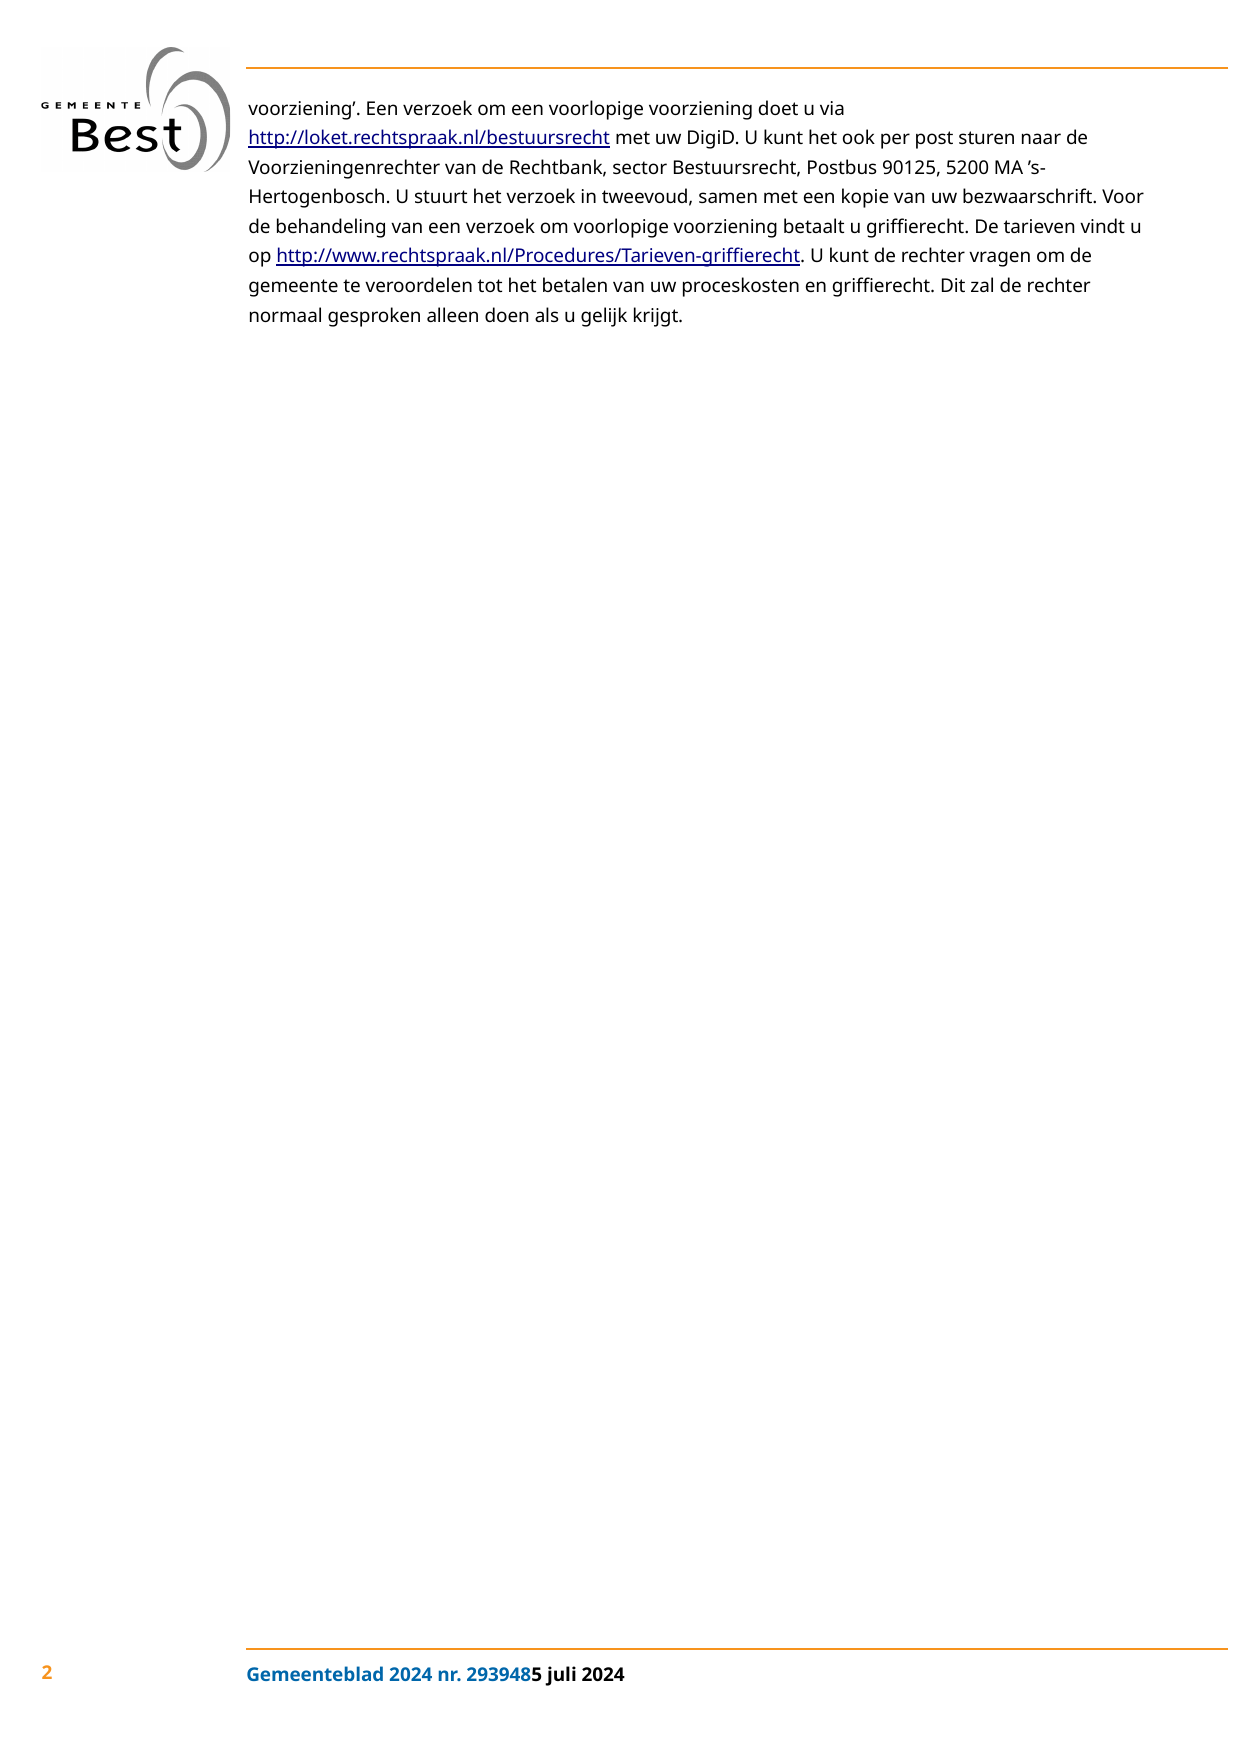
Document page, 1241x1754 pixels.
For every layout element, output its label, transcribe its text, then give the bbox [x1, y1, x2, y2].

text voorziening’. Een verzoek om een voorlopige voorziening doet u via http://loket.rechtspraak.nl/bestuursrecht met uw DigiD. U kunt het ook per post sturen naar de Voorzieningenrechter van de Rechtbank, sector Bestuursrecht, Postbus 90125, 5200 MA ’s-Hertogenbosch. U stuurt het verzoek in tweevoud, samen met een kopie van uw bezwaarschrift. Voor de behandeling van een verzoek om voorlopige voorziening betaalt u griffierecht. De tarieven vindt u op http://www.rechtspraak.nl/Procedures/Tarieven-griffierecht. U kunt de rechter vragen om de gemeente te veroordelen tot het betalen van uw proceskosten en griffierecht. Dit zal de rechter normaal gesproken alleen doen als u gelijk krijgt. [248, 95, 1152, 328]
picture [41, 47, 231, 172]
